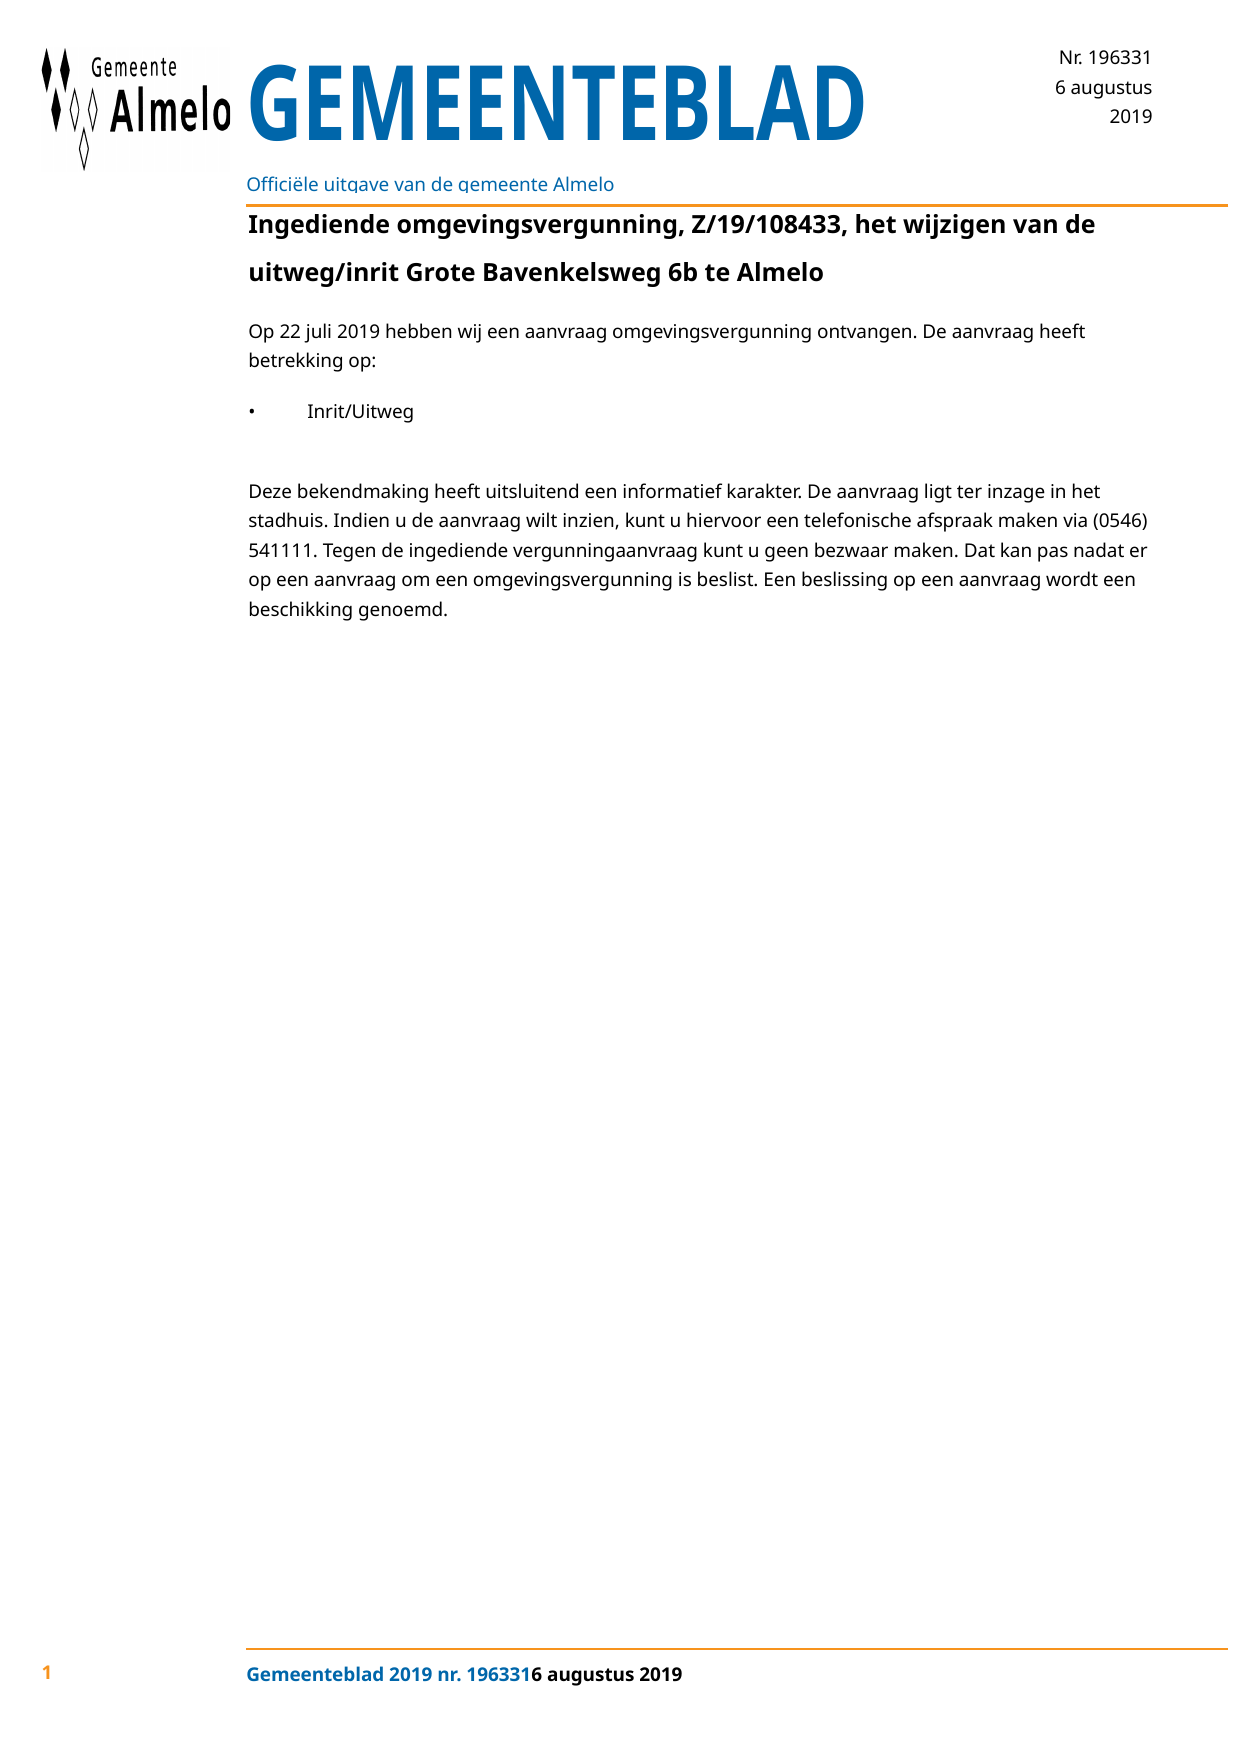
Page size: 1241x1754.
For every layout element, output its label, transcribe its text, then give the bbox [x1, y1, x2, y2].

picture [41, 47, 231, 172]
text Ingediende omgevingsvergunning, Z/19/108433, het wijzigen van de uitweg/inrit Grote Bavenkelsweg 6b te Almelo [248, 207, 1152, 288]
text Deze bekendmaking heeft uitsluitend een informatief karakter. De aanvraag ligt ter inzage in het stadhuis. Indien u de aanvraag wilt inzien, kunt u hiervoor een telefonische afspraak maken via (0546) 541111. Tegen de ingediende vergunningaanvraag kunt u geen bezwaar maken. Dat kan pas nadat er op een aanvraag om een omgevingsvergunning is beslist. Een beslissing op een aanvraag wordt een beschikking genoemd. [248, 478, 1152, 622]
list Inrit/Uitweg [248, 398, 1152, 424]
text Op 22 juli 2019 hebben wij een aanvraag omgevingsvergunning ontvangen. De aanvraag heeft betrekking op: [248, 318, 1152, 373]
